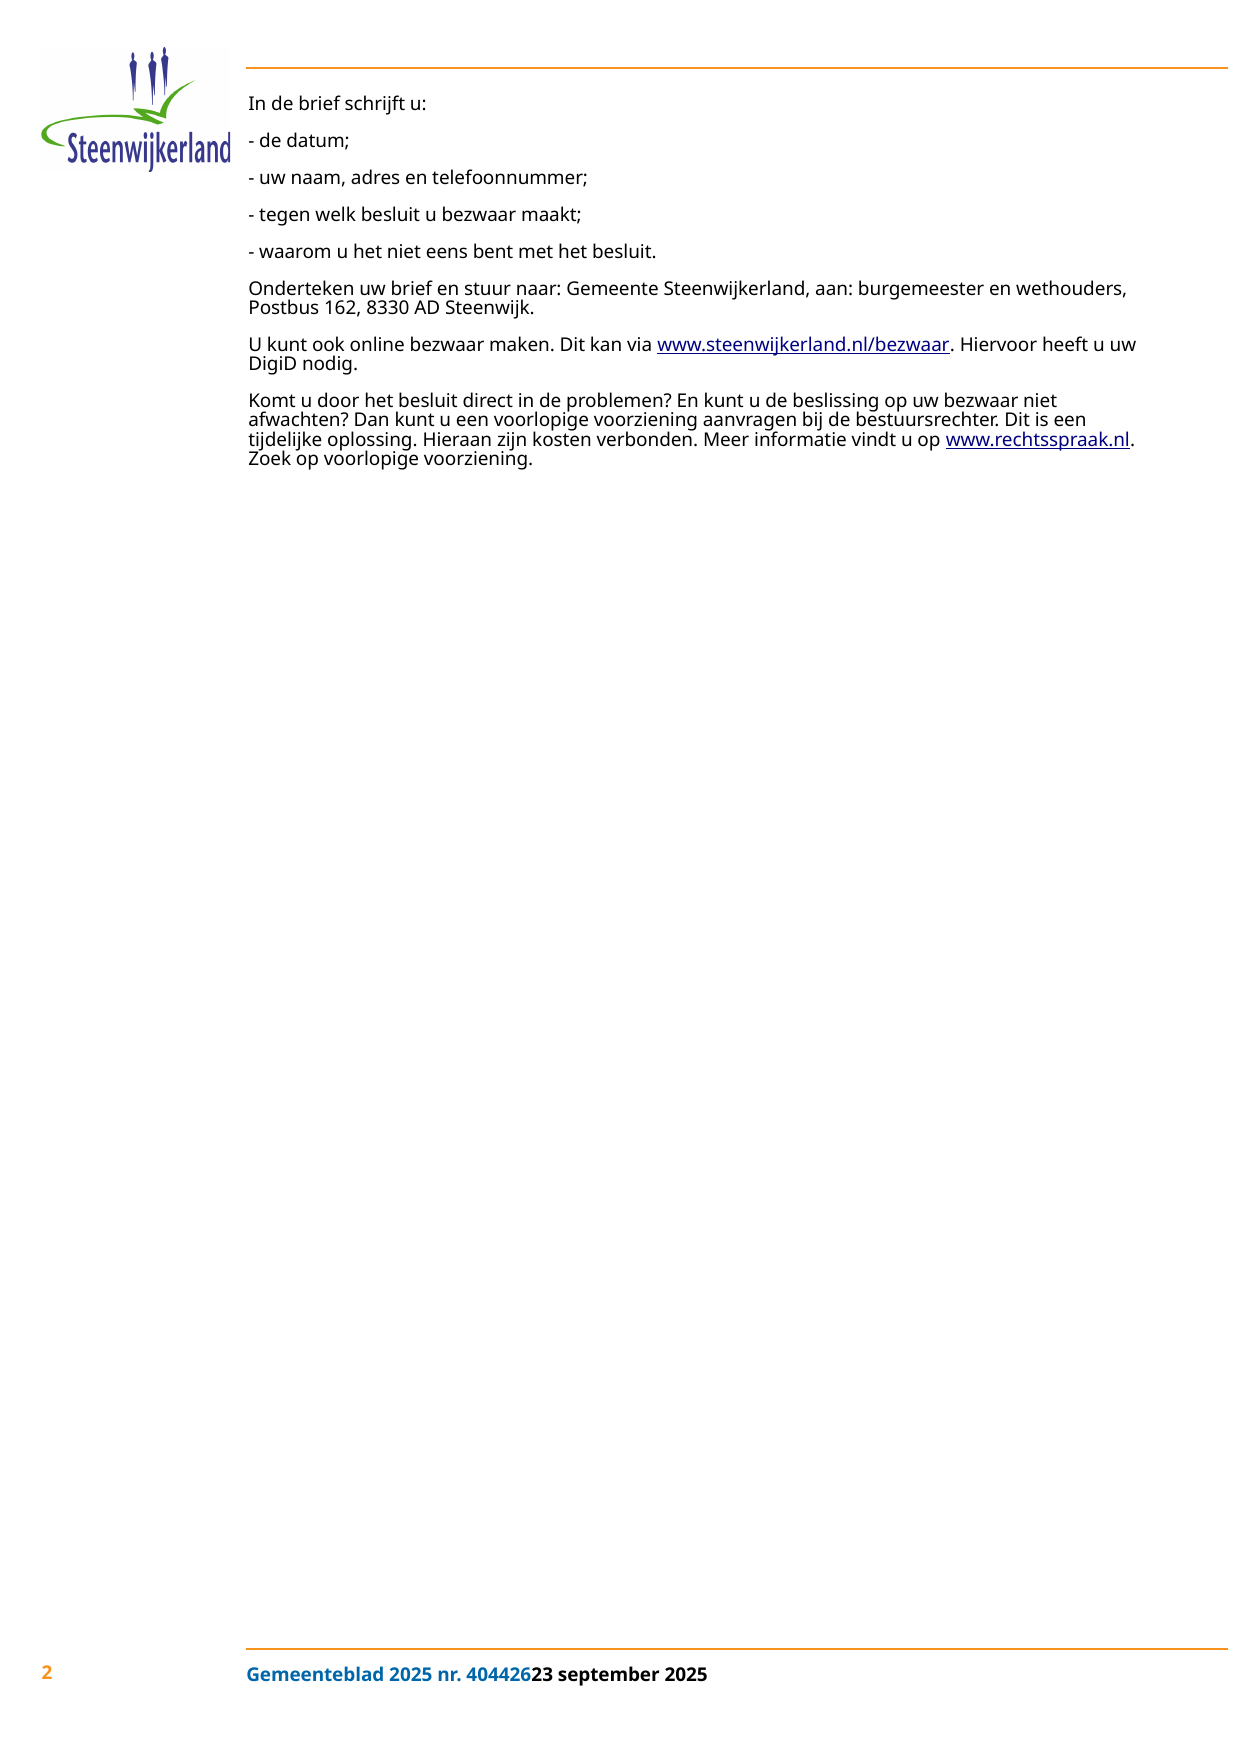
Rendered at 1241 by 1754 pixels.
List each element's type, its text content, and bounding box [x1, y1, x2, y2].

picture [41, 47, 231, 172]
text Onderteken uw brief en stuur naar: Gemeente Steenwijkerland, aan: burgemeester en wethouders, Postbus 162, 8330 AD Steenwijk. [248, 280, 1152, 318]
text In de brief schrijft u: [248, 95, 1152, 114]
text Komt u door het besluit direct in de problemen? En kunt u de beslissing op uw bezwaar niet afwachten? Dan kunt u een voorlopige voorziening aanvragen bij de bestuursrechter. Dit is een tijdelijke oplossing. Hieraan zijn kosten verbonden. Meer informatie vindt u op www.rechtsspraak.nl. Zoek op voorlopige voorziening. [248, 392, 1152, 469]
text U kunt ook online bezwaar maken. Dit kan via www.steenwijkerland.nl/bezwaar. Hiervoor heeft u uw DigiD nodig. [248, 336, 1152, 374]
text - de datum; [248, 132, 1152, 151]
text - uw naam, adres en telefoonnummer; [248, 169, 1152, 188]
text - tegen welk besluit u bezwaar maakt; [248, 206, 1152, 225]
text - waarom u het niet eens bent met het besluit. [248, 243, 1152, 262]
